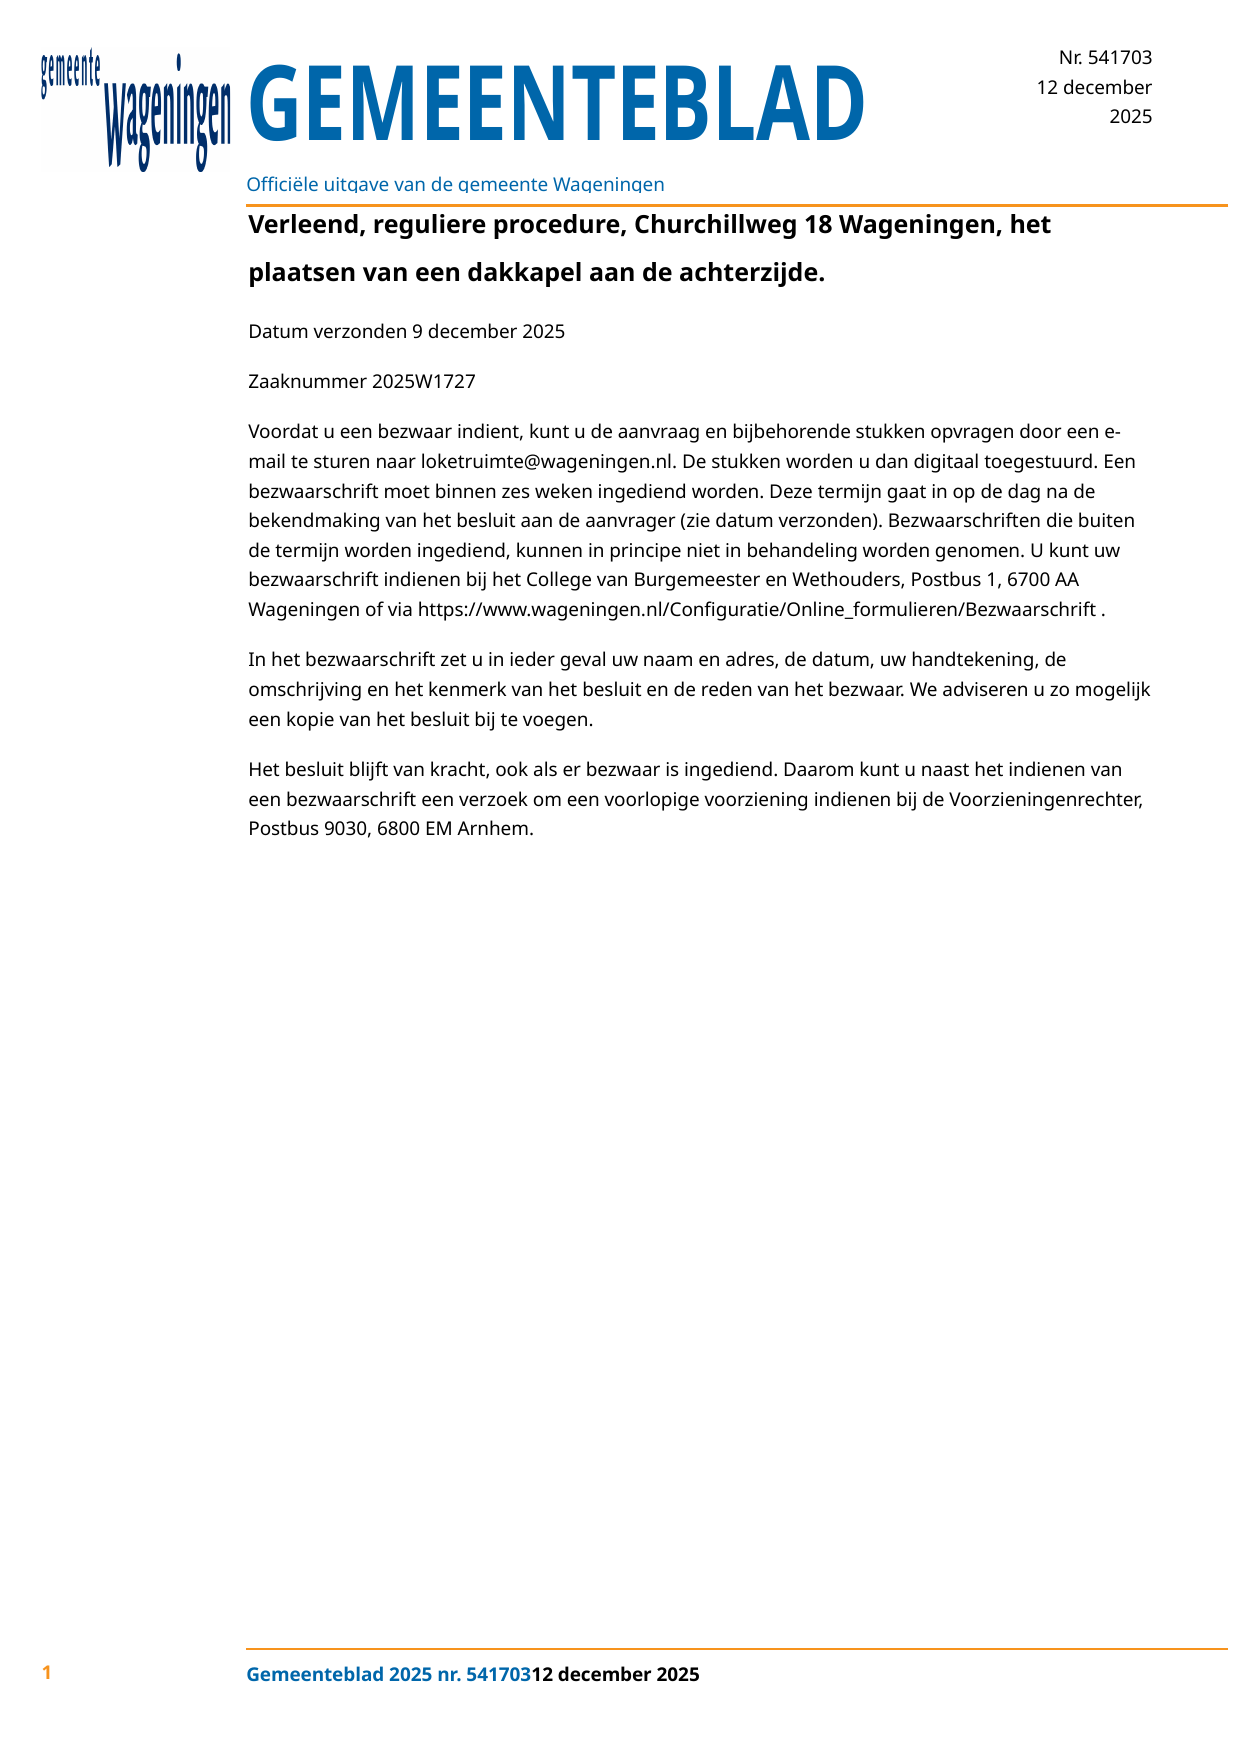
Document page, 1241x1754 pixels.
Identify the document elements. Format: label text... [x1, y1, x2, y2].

text Voordat u een bezwaar indient, kunt u de aanvraag en bijbehorende stukken opvragen door een e-mail te sturen naar loketruimte@wageningen.nl. De stukken worden u dan digitaal toegestuurd. Een bezwaarschrift moet binnen zes weken ingediend worden. Deze termijn gaat in op de dag na de bekendmaking van het besluit aan de aanvrager (zie datum verzonden). Bezwaarschriften die buiten de termijn worden ingediend, kunnen in principe niet in behandeling worden genomen. U kunt uw bezwaarschrift indienen bij het College van Burgemeester en Wethouders, Postbus 1, 6700 AA Wageningen of via https://www.wageningen.nl/Configuratie/Online_formulieren/Bezwaarschrift . [248, 419, 1152, 622]
text In het bezwaarschrift zet u in ieder geval uw naam en adres, de datum, uw handtekening, de omschrijving en het kenmerk van het besluit en de reden van het bezwaar. We adviseren u zo mogelijk een kopie van het besluit bij te voegen. [248, 647, 1152, 732]
text Datum verzonden 9 december 2025 [248, 318, 1152, 344]
picture [41, 47, 231, 172]
text Het besluit blijft van kracht, ook als er bezwaar is ingediend. Daarom kunt u naast het indienen van een bezwaarschrift een verzoek om een voorlopige voorziening indienen bij de Voorzieningenrechter, Postbus 9030, 6800 EM Arnhem. [248, 756, 1152, 841]
text Zaaknummer 2025W1727 [248, 368, 1152, 394]
text Verleend, reguliere procedure, Churchillweg 18 Wageningen, het plaatsen van een dakkapel aan de achterzijde. [248, 207, 1152, 288]
